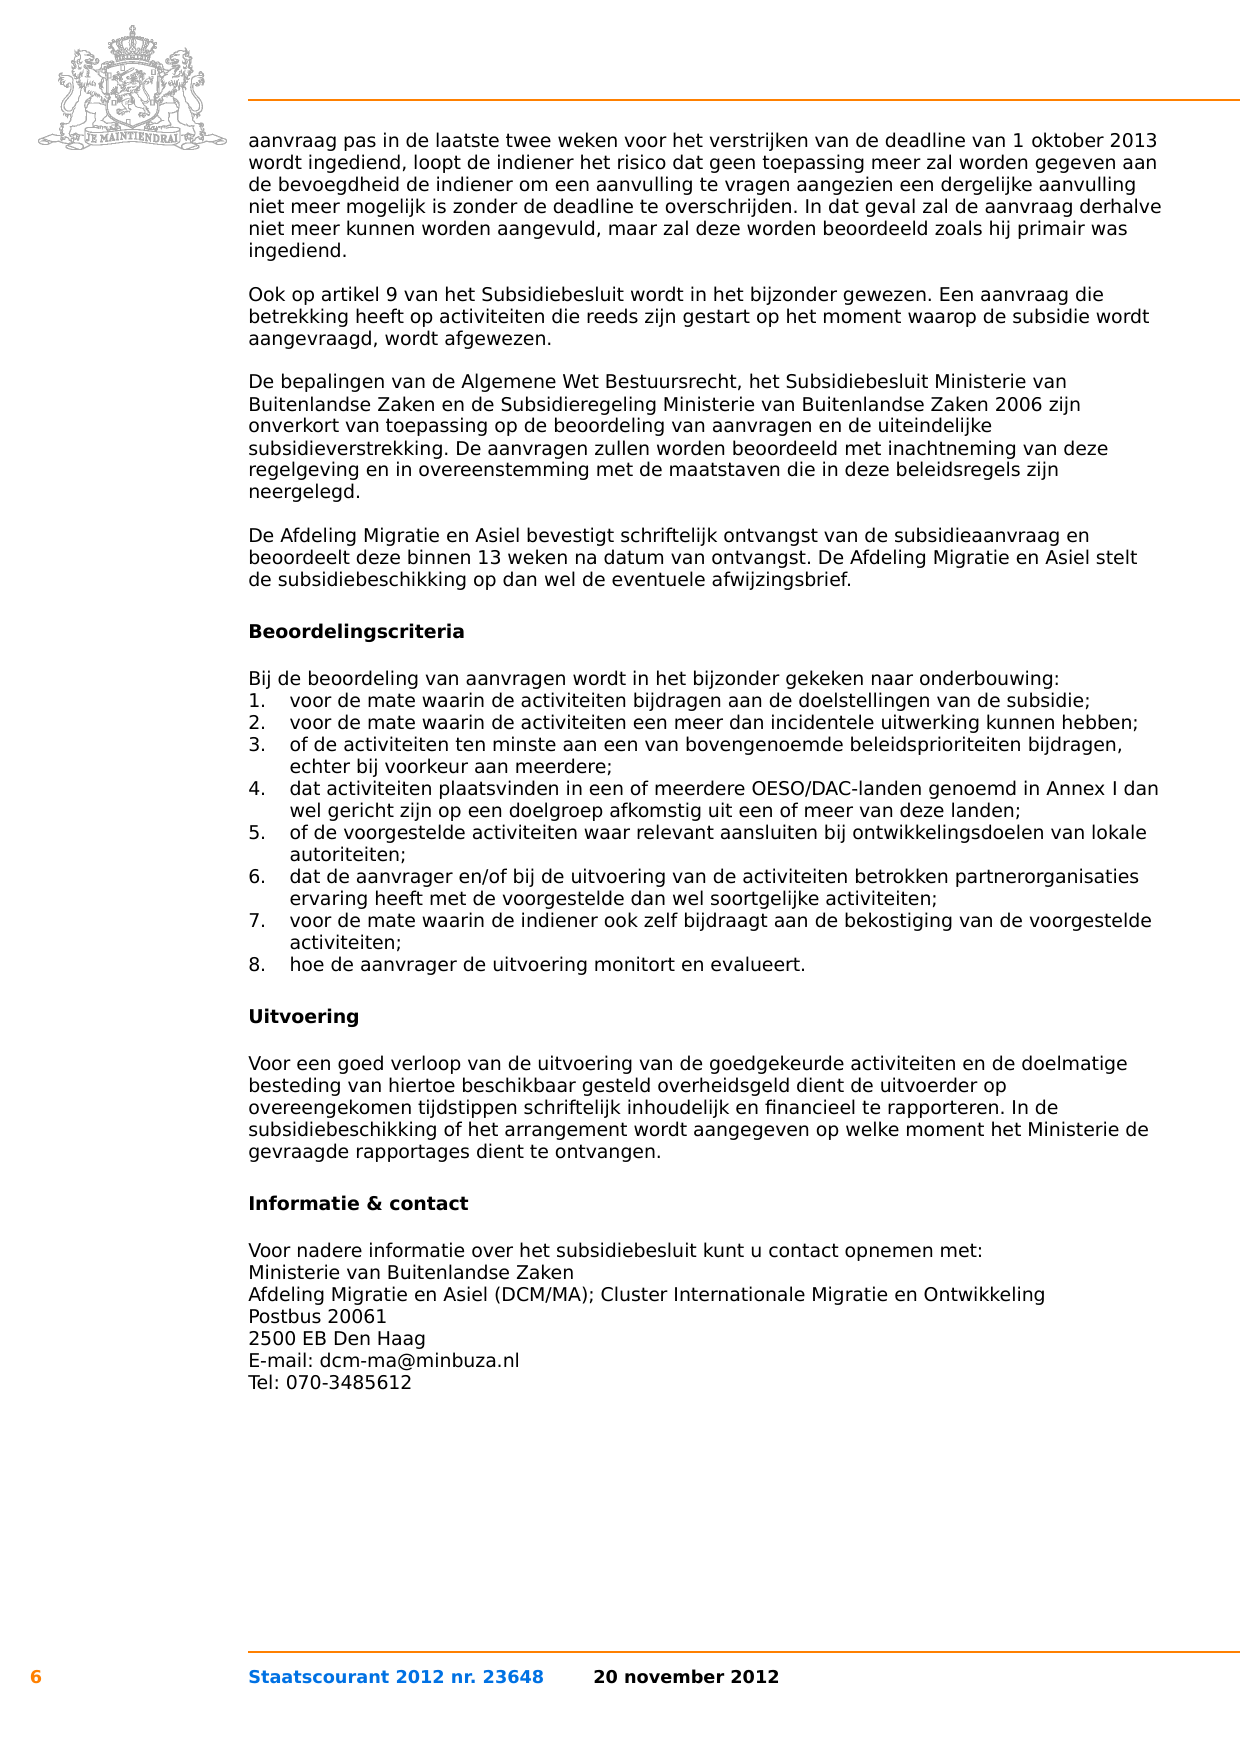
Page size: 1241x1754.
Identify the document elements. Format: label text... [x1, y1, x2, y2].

subtitle Beoordelingscriteria [248, 621, 1163, 643]
text 4. dat activiteiten plaatsvinden in een of meerdere OESO/DAC-landen genoemd in Annex I dan wel gericht zijn op een doelgroep afkomstig uit een of meer van deze landen; [248, 778, 1163, 822]
text Voor een goed verloop van de uitvoering van de goedgekeurde activiteiten en de doelmatige besteding van hiertoe beschikbaar gesteld overheidsgeld dient de uitvoerder op overeengekomen tijdstippen schriftelijk inhoudelijk en financieel te rapporteren. In de subsidiebeschikking of het arrangement wordt aangegeven op welke moment het Ministerie de gevraagde rapportages dient te ontvangen. [248, 1053, 1163, 1163]
text aanvraag pas in de laatste twee weken voor het verstrijken van de deadline van 1 oktober 2013 wordt ingediend, loopt de indiener het risico dat geen toepassing meer zal worden gegeven aan de bevoegdheid de indiener om een aanvulling te vragen aangezien een dergelijke aanvulling niet meer mogelijk is zonder de deadline te overschrijden. In dat geval zal de aanvraag derhalve niet meer kunnen worden aangevuld, maar zal deze worden beoordeeld zoals hij primair was ingediend. [248, 130, 1163, 262]
text 1. voor de mate waarin de activiteiten bijdragen aan de doelstellingen van de subsidie; [248, 690, 1163, 712]
text Ook op artikel 9 van het Subsidiebesluit wordt in het bijzonder gewezen. Een aanvraag die betrekking heeft op activiteiten die reeds zijn gestart op het moment waarop de subsidie wordt aangevraagd, wordt afgewezen. [248, 284, 1163, 349]
text De Afdeling Migratie en Asiel bevestigt schriftelijk ontvangst van de subsidieaanvraag en beoordeelt deze binnen 13 weken na datum van ontvangst. De Afdeling Migratie en Asiel stelt de subsidiebeschikking op dan wel de eventuele afwijzingsbrief. [248, 525, 1163, 591]
text 2500 EB Den Haag [248, 1328, 1163, 1349]
text Ministerie van Buitenlandse Zaken [248, 1262, 1163, 1284]
text Postbus 20061 [248, 1306, 1163, 1328]
text 5. of de voorgestelde activiteiten waar relevant aansluiten bij ontwikkelingsdoelen van lokale autoriteiten; [248, 822, 1163, 866]
subtitle Uitvoering [248, 1006, 1163, 1028]
text 8. hoe de aanvrager de uitvoering monitort en evalueert. [248, 954, 1163, 976]
text 6. dat de aanvrager en/of bij de uitvoering van de activiteiten betrokken partnerorganisaties ervaring heeft met de voorgestelde dan wel soortgelijke activiteiten; [248, 866, 1163, 910]
text Bij de beoordeling van aanvragen wordt in het bijzonder gekeken naar onderbouwing: [248, 668, 1163, 690]
text 2. voor de mate waarin de activiteiten een meer dan incidentele uitwerking kunnen hebben; [248, 712, 1163, 734]
text 7. voor de mate waarin de indiener ook zelf bijdraagt aan de bekostiging van de voorgestelde activiteiten; [248, 910, 1163, 954]
subtitle Informatie & contact [248, 1193, 1163, 1215]
text E-mail: dcm-ma@minbuza.nl [248, 1349, 1163, 1372]
picture [38, 25, 227, 150]
text Tel: 070-3485612 [248, 1372, 1163, 1393]
text 3. of de activiteiten ten minste aan een van bovengenoemde beleidsprioriteiten bijdragen, echter bij voorkeur aan meerdere; [248, 734, 1163, 778]
text Afdeling Migratie en Asiel (DCM/MA); Cluster Internationale Migratie en Ontwikkeling [248, 1284, 1163, 1306]
text Voor nadere informatie over het subsidiebesluit kunt u contact opnemen met: [248, 1240, 1163, 1262]
text De bepalingen van de Algemene Wet Bestuursrecht, het Subsidiebesluit Ministerie van Buitenlandse Zaken en de Subsidieregeling Ministerie van Buitenlandse Zaken 2006 zijn onverkort van toepassing op de beoordeling van aanvragen en de uiteindelijke subsidieverstrekking. De aanvragen zullen worden beoordeeld met inachtneming van deze regelgeving en in overeenstemming met de maatstaven die in deze beleidsregels zijn neergelegd. [248, 371, 1163, 503]
